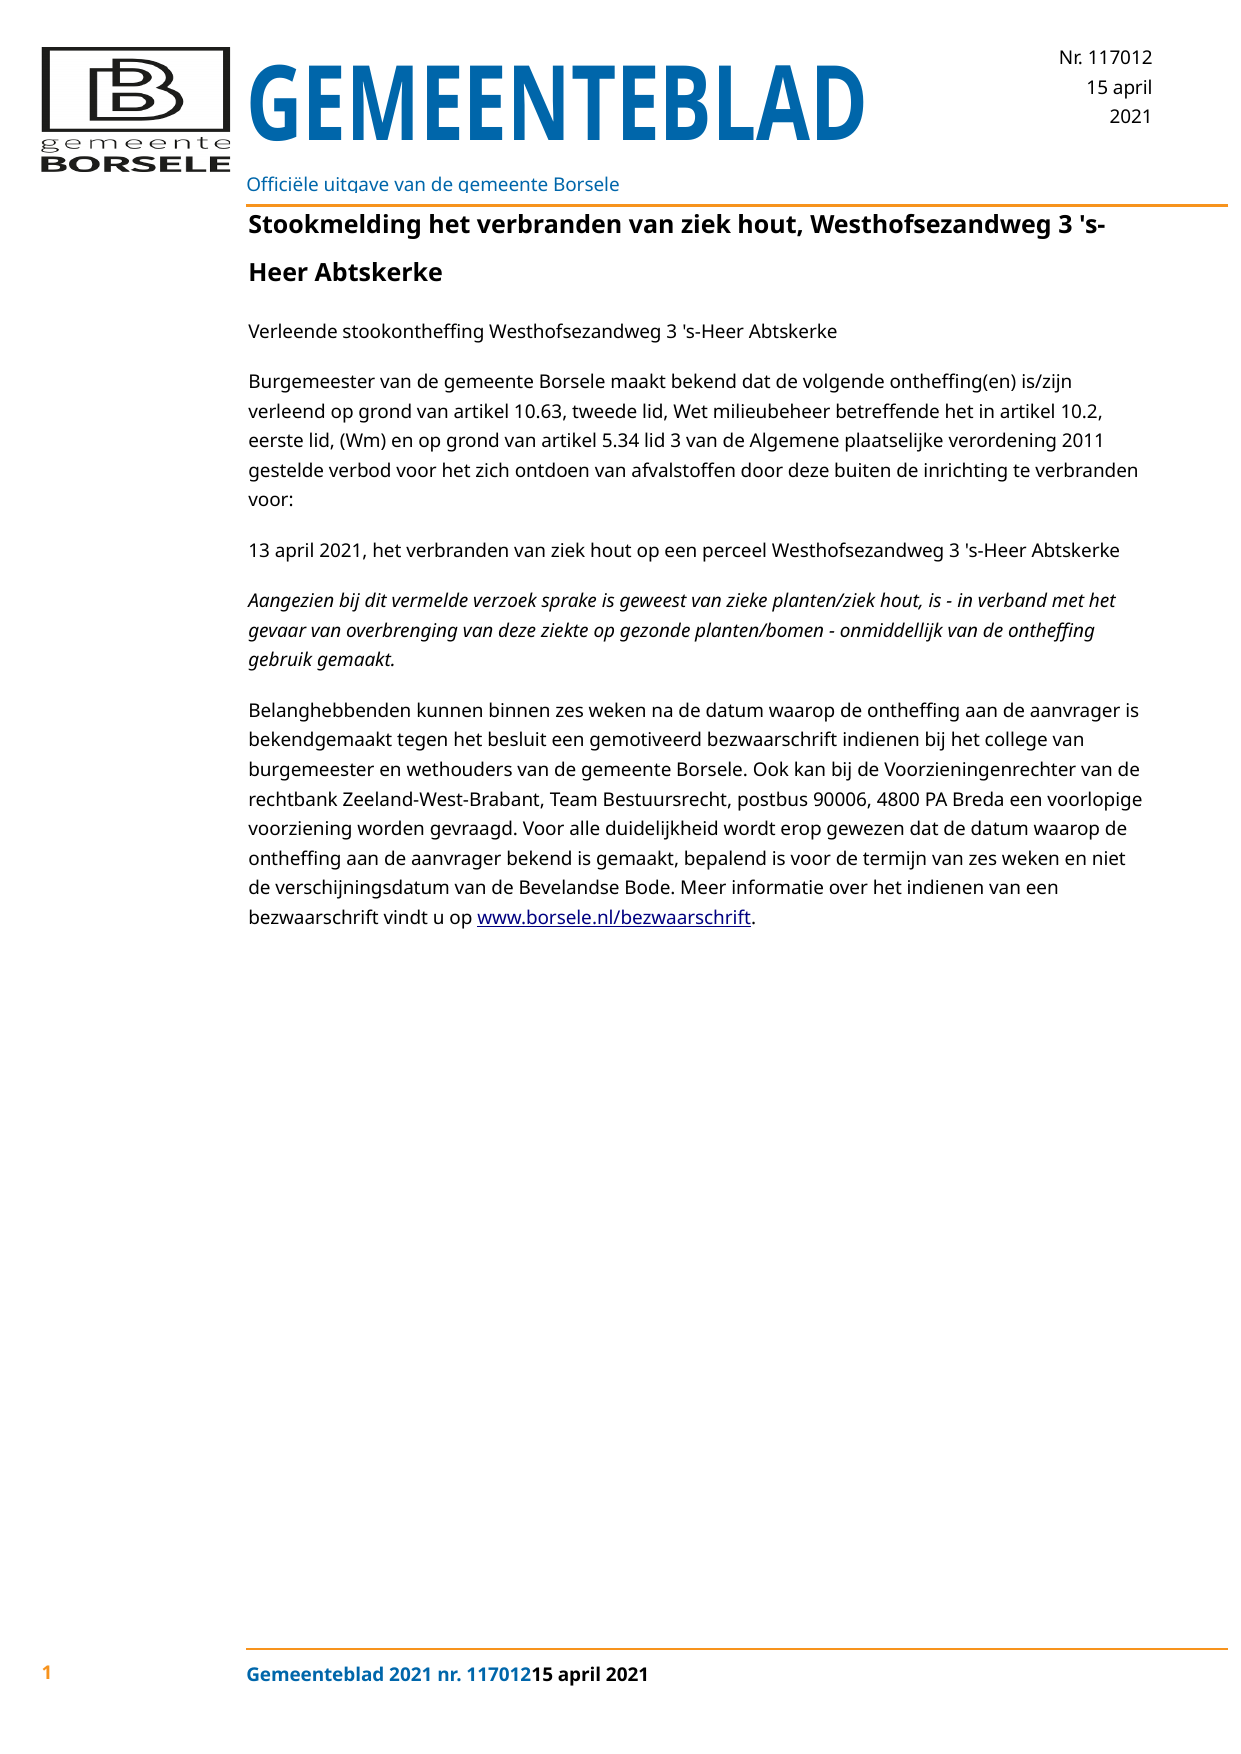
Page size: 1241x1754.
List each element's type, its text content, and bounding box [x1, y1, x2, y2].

text Stookmelding het verbranden van ziek hout, Westhofsezandweg 3 's-Heer Abtskerke [248, 207, 1152, 288]
text Belanghebbenden kunnen binnen zes weken na de datum waarop de ontheffing aan de aanvrager is bekendgemaakt tegen het besluit een gemotiveerd bezwaarschrift indienen bij het college van burgemeester en wethouders van de gemeente Borsele. Ook kan bij de Voorzieningenrechter van de rechtbank Zeeland-West-Brabant, Team Bestuursrecht, postbus 90006, 4800 PA Breda een voorlopige voorziening worden gevraagd. Voor alle duidelijkheid wordt erop gewezen dat de datum waarop de ontheffing aan de aanvrager bekend is gemaakt, bepalend is voor de termijn van zes weken en niet de verschijningsdatum van de Bevelandse Bode. Meer informatie over het indienen van een bezwaarschrift vindt u op www.borsele.nl/bezwaarschrift. [248, 697, 1152, 930]
text Verleende stookontheffing Westhofsezandweg 3 's-Heer Abtskerke [248, 318, 1152, 344]
text Burgemeester van de gemeente Borsele maakt bekend dat de volgende ontheffing(en) is/zijn verleend op grond van artikel 10.63, tweede lid, Wet milieubeheer betreffende het in artikel 10.2, eerste lid, (Wm) en op grond van artikel 5.34 lid 3 van de Algemene plaatselijke verordening 2011 gestelde verbod voor het zich ontdoen van afvalstoffen door deze buiten de inrichting te verbranden voor: [248, 368, 1152, 512]
text 13 april 2021, het verbranden van ziek hout op een perceel Westhofsezandweg 3 's-Heer Abtskerke [248, 537, 1152, 563]
picture [41, 47, 231, 172]
text Aangezien bij dit vermelde verzoek sprake is geweest van zieke planten/ziek hout, is - in verband met het gevaar van overbrenging van deze ziekte op gezonde planten/bomen - onmiddellijk van de ontheffing gebruik gemaakt. [248, 587, 1152, 672]
